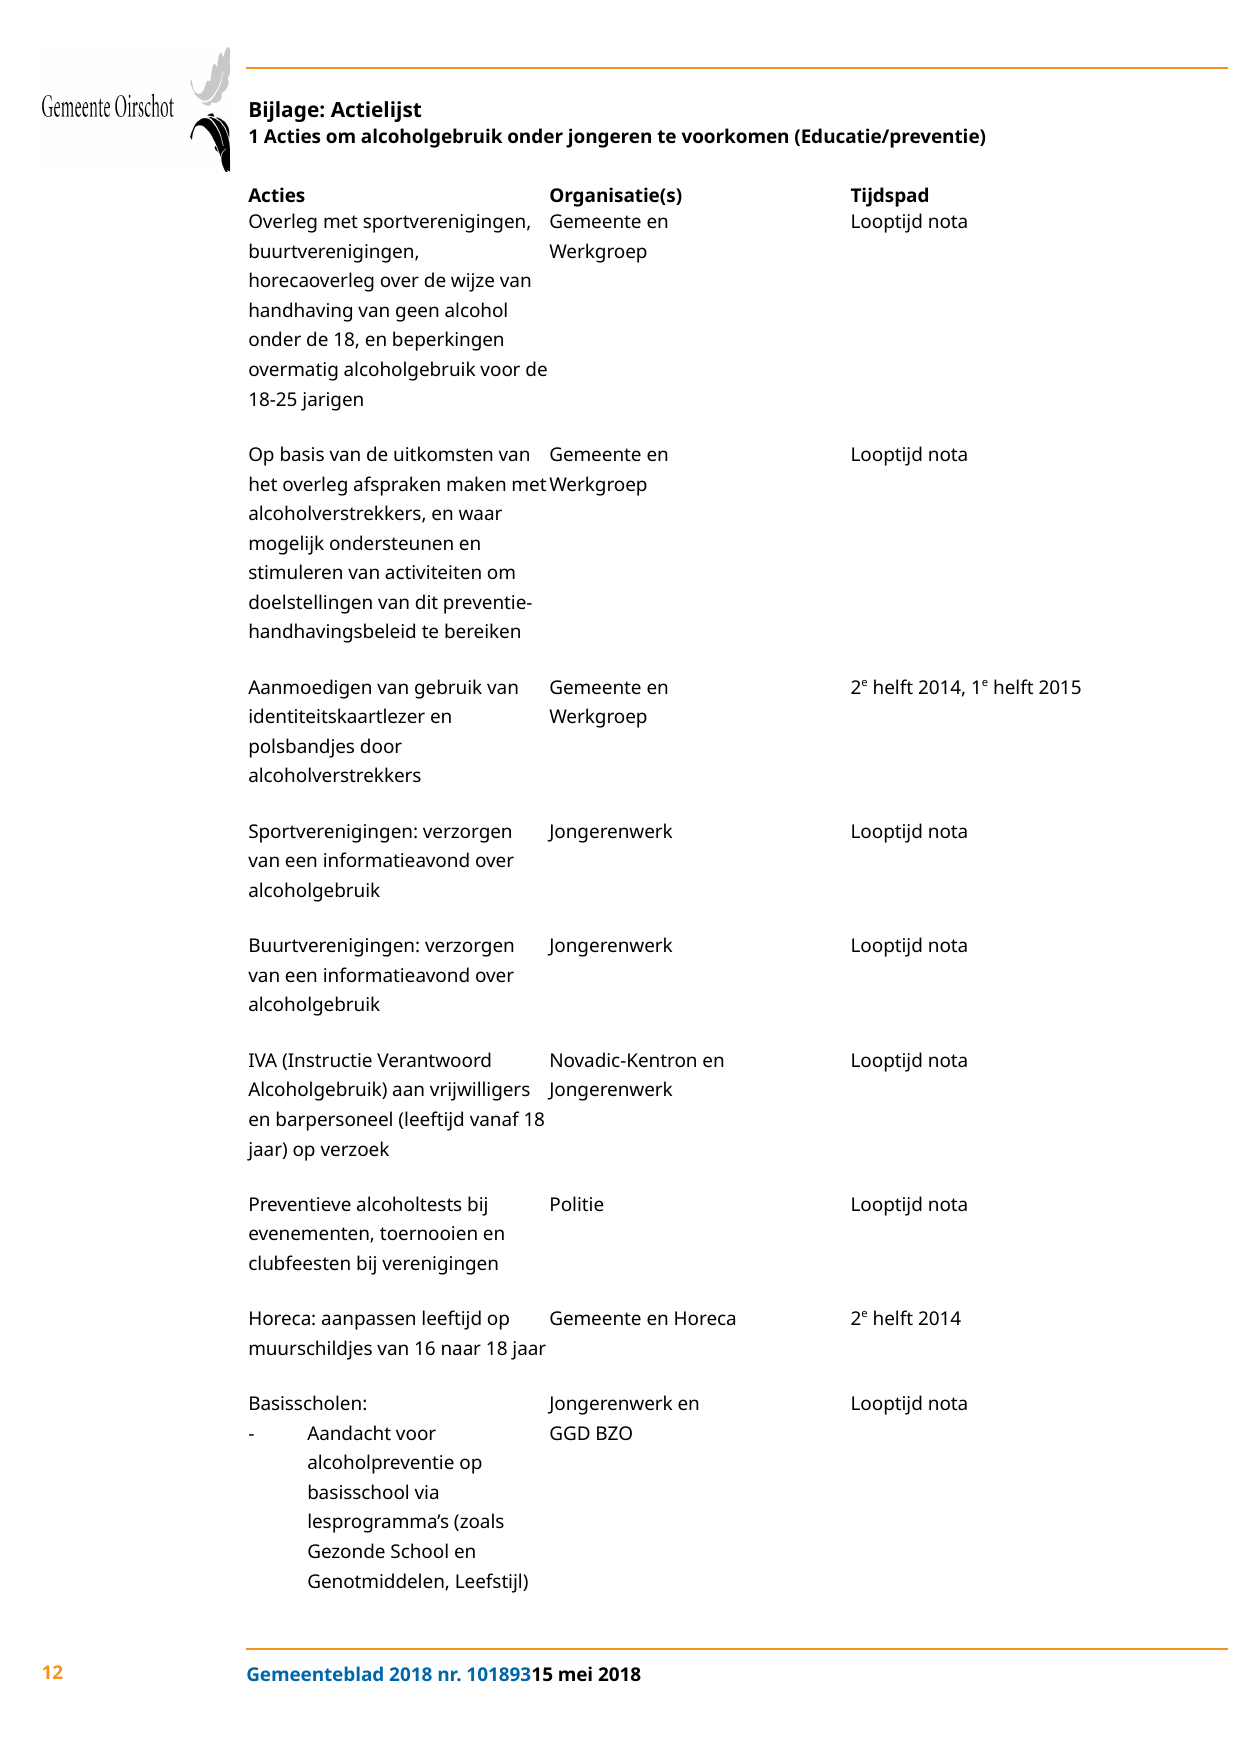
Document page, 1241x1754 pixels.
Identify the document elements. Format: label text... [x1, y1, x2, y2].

table_cell Politie [549, 1191, 850, 1306]
table_cell Jongerenwerk [549, 933, 850, 1047]
picture [41, 47, 231, 172]
table_cell Looptijd nota [850, 1390, 1152, 1594]
table_cell Gemeente en Werkgroep [549, 674, 850, 818]
table_cell Jongerenwerk [549, 818, 850, 932]
table_cell 2e helft 2014, 1e helft 2015 [850, 674, 1152, 818]
table_cell Buurtverenigingen: verzorgen van een informatieavond over alcoholgebruik [248, 933, 549, 1047]
table_cell Looptijd nota [850, 1191, 1152, 1306]
table_cell Looptijd nota [850, 933, 1152, 1047]
table_cell Aanmoedigen van gebruik van identiteitskaartlezer en polsbandjes door alcoholverstrekkers [248, 674, 549, 818]
table_cell Looptijd nota [850, 1047, 1152, 1191]
table_cell Jongerenwerk en GGD BZO [549, 1390, 850, 1594]
table_cell Looptijd nota [850, 818, 1152, 932]
text Bijlage: Actielijst [248, 95, 1152, 123]
table_cell Basisscholen: Aandacht voor alcoholpreventie op basisschool via lesprogramma’s (zoals Gezonde School en Genotmiddelen, Leefstijl) [248, 1390, 549, 1594]
table_header Acties [248, 183, 549, 208]
table_cell Gemeente en Werkgroep [549, 208, 850, 441]
table_cell Overleg met sportverenigingen, buurtverenigingen, horecaoverleg over de wijze van handhaving van geen alcohol onder de 18, en beperkingen overmatig alcoholgebruik voor de 18-25 jarigen [248, 208, 549, 441]
table_cell Looptijd nota [850, 441, 1152, 674]
table_cell Looptijd nota [850, 208, 1152, 441]
table_cell Preventieve alcoholtests bij evenementen, toernooien en clubfeesten bij verenigingen [248, 1191, 549, 1306]
table_cell Gemeente en Werkgroep [549, 441, 850, 674]
table_cell Gemeente en Horeca [549, 1306, 850, 1390]
table_cell Op basis van de uitkomsten van het overleg afspraken maken met alcoholverstrekkers, en waar mogelijk ondersteunen en stimuleren van activiteiten om doelstellingen van dit preventie-handhavingsbeleid te bereiken [248, 441, 549, 674]
text 1 Acties om alcoholgebruik onder jongeren te voorkomen (Educatie/preventie) [248, 123, 1152, 149]
table_header Organisatie(s) [549, 183, 850, 208]
table_cell 2e helft 2014 [850, 1306, 1152, 1390]
table_cell IVA (Instructie Verantwoord Alcoholgebruik) aan vrijwilligers en barpersoneel (leeftijd vanaf 18 jaar) op verzoek [248, 1047, 549, 1191]
table_header Tijdspad [850, 183, 1152, 208]
table_cell Sportverenigingen: verzorgen van een informatieavond over alcoholgebruik [248, 818, 549, 932]
table_cell Novadic-Kentron en Jongerenwerk [549, 1047, 850, 1191]
table_cell Horeca: aanpassen leeftijd op muurschildjes van 16 naar 18 jaar [248, 1306, 549, 1390]
